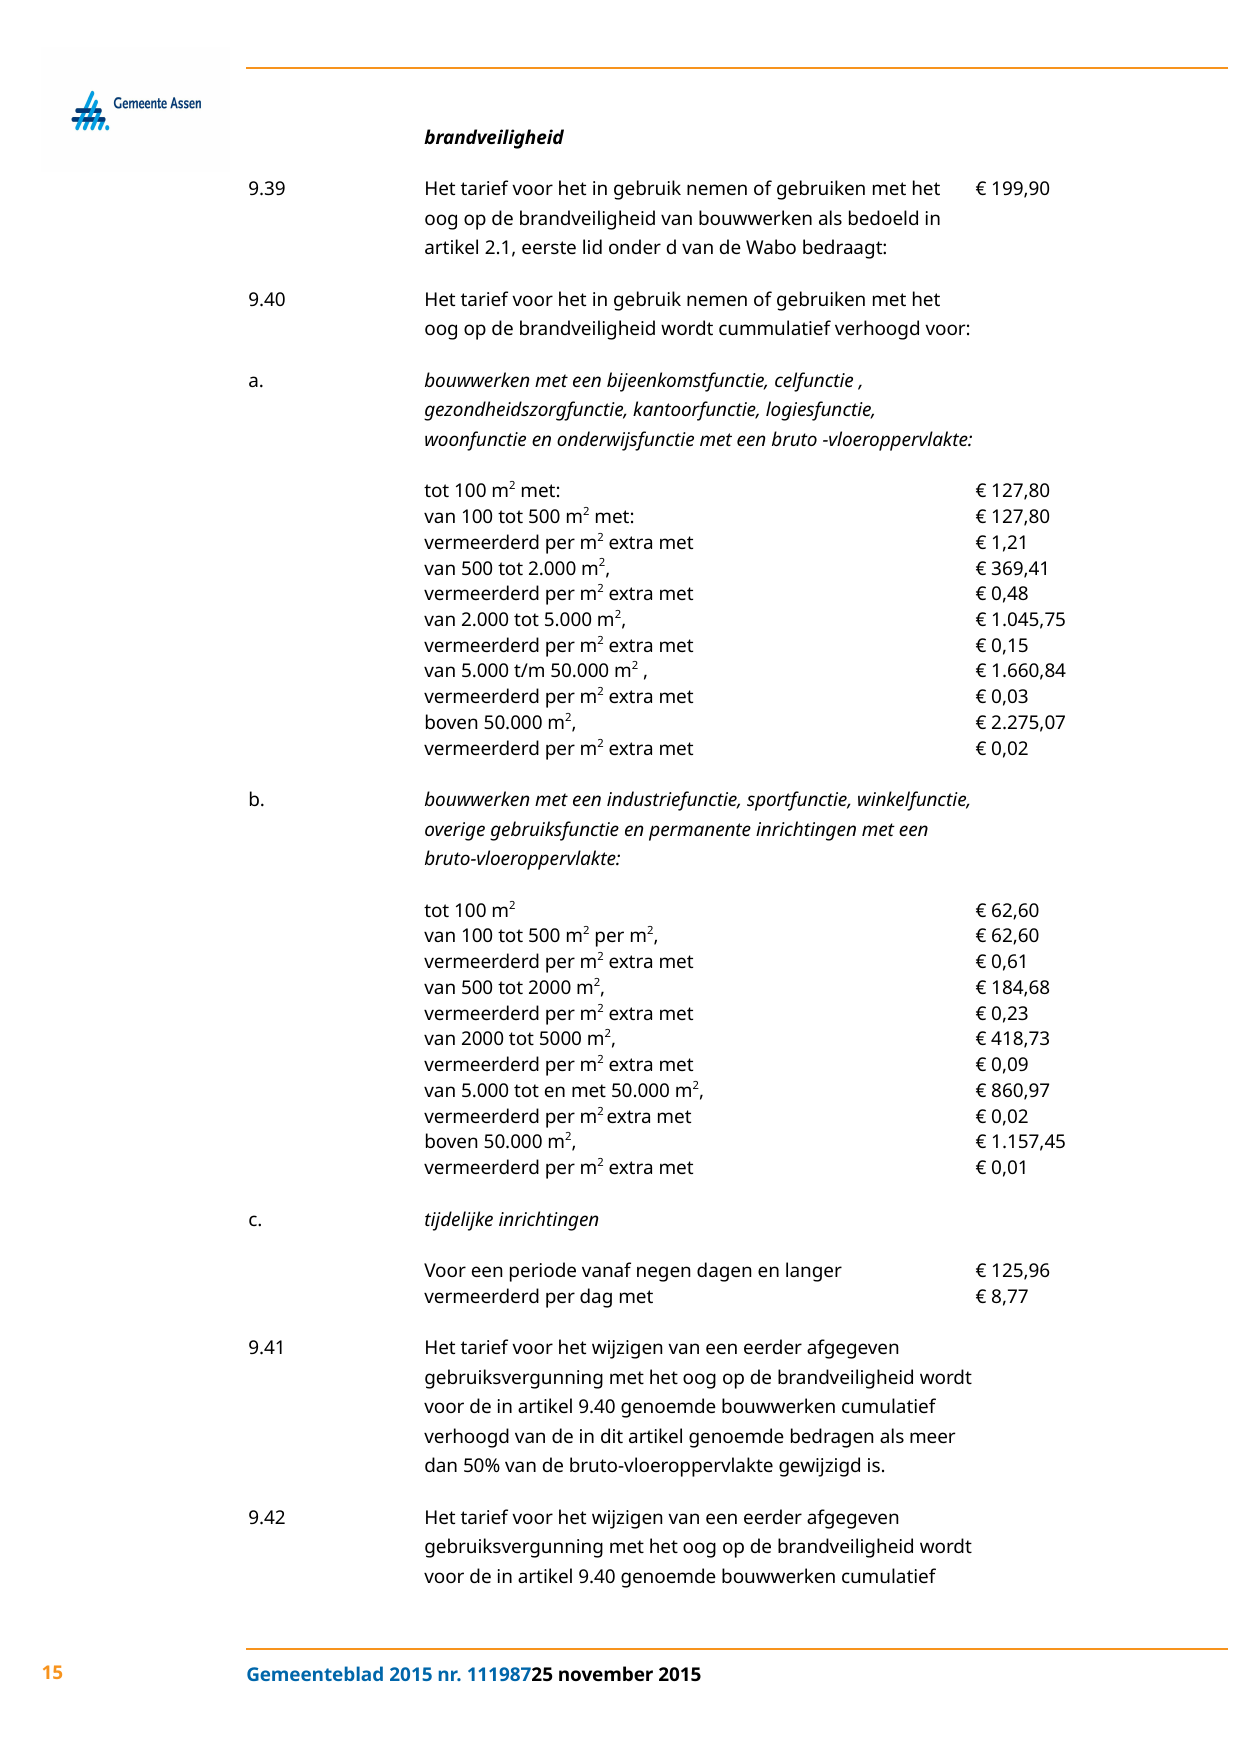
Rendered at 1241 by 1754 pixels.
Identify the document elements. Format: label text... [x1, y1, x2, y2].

table_cell [424, 1309, 975, 1334]
table_cell [975, 871, 1152, 897]
table_cell € 0,03 [975, 684, 1152, 709]
table_cell [975, 1309, 1152, 1334]
table_cell € 1.157,45 [975, 1129, 1152, 1154]
table_cell [975, 1479, 1152, 1504]
table_cell boven 50.000 m2, [424, 709, 975, 735]
table_cell € 62,60 [975, 923, 1152, 948]
table_cell [975, 761, 1152, 786]
table_cell € 1,21 [975, 529, 1152, 555]
table_cell vermeerderd per m2 extra met [424, 632, 975, 658]
table_cell [248, 684, 424, 709]
table_cell € 860,97 [975, 1077, 1152, 1103]
table_cell vermeerderd per m2 extra met [424, 1154, 975, 1180]
table_cell [248, 341, 424, 367]
table_cell [975, 786, 1152, 871]
table_cell [248, 1077, 424, 1103]
table_cell € 0,02 [975, 1103, 1152, 1128]
table_cell [424, 1479, 975, 1504]
table_cell [975, 1180, 1152, 1206]
table_cell vermeerderd per m2 extra met [424, 949, 975, 974]
table_cell vermeerderd per dag met [424, 1283, 975, 1309]
table_cell vermeerderd per m2 extra met [424, 1000, 975, 1026]
table_cell vermeerderd per m2 extra met [424, 1051, 975, 1077]
table_cell [248, 95, 424, 121]
table_cell € 0,01 [975, 1154, 1152, 1180]
table_cell [248, 1129, 424, 1154]
table_cell € 0,23 [975, 1000, 1152, 1026]
table_cell 9.42 [248, 1504, 424, 1589]
table_cell [248, 452, 424, 478]
table_cell [975, 95, 1152, 121]
table_cell € 1.660,84 [975, 658, 1152, 683]
table_cell [248, 503, 424, 529]
table_cell [975, 260, 1152, 286]
table_cell [248, 974, 424, 1000]
table_cell 9.40 [248, 286, 424, 341]
table_cell [975, 286, 1152, 341]
table_cell [248, 1154, 424, 1180]
table_cell [248, 1309, 424, 1334]
table_cell van 100 tot 500 m2 met: [424, 503, 975, 529]
table_cell € 127,80 [975, 503, 1152, 529]
table_cell tijdelijke inrichtingen [424, 1206, 975, 1231]
table_cell [975, 1231, 1152, 1257]
table_cell € 199,90 [975, 175, 1152, 260]
table_cell [975, 1206, 1152, 1231]
table_cell [248, 923, 424, 948]
table_cell Het tarief voor het wijzigen van een eerder afgegeven gebruiksvergunning met het oog op de brandveiligheid wordt voor de in artikel 9.40 genoemde bouwwerken cumulatief [424, 1504, 975, 1589]
table_cell [248, 581, 424, 606]
table_cell [248, 735, 424, 761]
table_cell [248, 632, 424, 658]
table_cell [248, 1051, 424, 1077]
table_cell van 500 tot 2.000 m2, [424, 555, 975, 581]
table_cell € 1.045,75 [975, 606, 1152, 632]
table_cell [248, 1283, 424, 1309]
table_cell [248, 658, 424, 683]
table_cell € 127,80 [975, 478, 1152, 503]
table_cell vermeerderd per m2 extra met [424, 529, 975, 555]
table_cell [424, 452, 975, 478]
table_cell € 418,73 [975, 1026, 1152, 1051]
table_cell [248, 606, 424, 632]
table_cell [248, 897, 424, 923]
table_cell [424, 1231, 975, 1257]
table_cell € 0,15 [975, 632, 1152, 658]
table_header [975, 124, 1152, 149]
table_cell [248, 949, 424, 974]
table_cell vermeerderd per m2 extra met [424, 684, 975, 709]
table_cell [248, 1231, 424, 1257]
table_cell vermeerderd per m2 extra met [424, 581, 975, 606]
table_cell [424, 1180, 975, 1206]
table_cell [248, 709, 424, 735]
table_cell € 125,96 [975, 1257, 1152, 1283]
table_cell [424, 341, 975, 367]
table_cell bouwwerken met een industriefunctie, sportfunctie, winkelfunctie, overige gebruiksfunctie en permanente inrichtingen met een bruto-vloeroppervlakte: [424, 786, 975, 871]
table_cell € 2.275,07 [975, 709, 1152, 735]
table_cell [248, 555, 424, 581]
table_cell van 500 tot 2000 m2, [424, 974, 975, 1000]
table_cell [248, 1026, 424, 1051]
table_cell bouwwerken met een bijeenkomstfunctie, celfunctie , gezondheidszorgfunctie, kantoorfunctie, logiesfunctie, woonfunctie en onderwijsfunctie met een bruto -vloeroppervlakte: [424, 367, 975, 452]
table_cell [248, 1257, 424, 1283]
table_cell 9.41 [248, 1334, 424, 1478]
table_cell vermeerderd per m2 extra met [424, 735, 975, 761]
table_cell [975, 1504, 1152, 1589]
table_cell € 369,41 [975, 555, 1152, 581]
table_cell € 184,68 [975, 974, 1152, 1000]
table_header brandveiligheid [424, 124, 975, 149]
table_cell € 62,60 [975, 897, 1152, 923]
table_cell [424, 150, 975, 175]
table_cell a. [248, 367, 424, 452]
table_cell c. [248, 1206, 424, 1231]
table_cell [248, 1000, 424, 1026]
table_cell van 5.000 t/m 50.000 m2 , [424, 658, 975, 683]
table_cell [975, 341, 1152, 367]
table_cell [248, 871, 424, 897]
table_cell boven 50.000 m2, [424, 1129, 975, 1154]
table_cell vermeerderd per m2 extra met [424, 1103, 975, 1128]
table_cell [975, 1334, 1152, 1478]
picture [41, 47, 231, 172]
table_cell tot 100 m2 met: [424, 478, 975, 503]
table_cell b. [248, 786, 424, 871]
table_cell van 2.000 tot 5.000 m2, [424, 606, 975, 632]
table_cell Het tarief voor het in gebruik nemen of gebruiken met het oog op de brandveiligheid wordt cummulatief verhoogd voor: [424, 286, 975, 341]
table_cell [424, 761, 975, 786]
table_cell [248, 150, 424, 175]
table_cell Voor een periode vanaf negen dagen en langer [424, 1257, 975, 1283]
table_cell [248, 478, 424, 503]
table_cell [248, 1180, 424, 1206]
table_cell € 8,77 [975, 1283, 1152, 1309]
table_cell [248, 761, 424, 786]
table_cell [975, 150, 1152, 175]
table_cell [248, 1479, 424, 1504]
table_cell van 2000 tot 5000 m2, [424, 1026, 975, 1051]
table_cell [248, 529, 424, 555]
table_cell tot 100 m2 [424, 897, 975, 923]
table_header [248, 124, 424, 149]
table_cell [248, 1103, 424, 1128]
table_cell [975, 452, 1152, 478]
table_cell van 100 tot 500 m2 per m2, [424, 923, 975, 948]
table_cell € 0,48 [975, 581, 1152, 606]
table_cell Het tarief voor het in gebruik nemen of gebruiken met het oog op de brandveiligheid van bouwwerken als bedoeld in artikel 2.1, eerste lid onder d van de Wabo bedraagt: [424, 175, 975, 260]
table_cell [424, 260, 975, 286]
table_cell [424, 95, 975, 121]
table_cell 9.39 [248, 175, 424, 260]
table_cell [975, 367, 1152, 452]
table_cell € 0,02 [975, 735, 1152, 761]
table_cell € 0,09 [975, 1051, 1152, 1077]
table_cell Het tarief voor het wijzigen van een eerder afgegeven gebruiksvergunning met het oog op de brandveiligheid wordt voor de in artikel 9.40 genoemde bouwwerken cumulatief verhoogd van de in dit artikel genoemde bedragen als meer dan 50% van de bruto-vloeroppervlakte gewijzigd is. [424, 1334, 975, 1478]
table_cell [248, 260, 424, 286]
table_cell € 0,61 [975, 949, 1152, 974]
table_cell [424, 871, 975, 897]
table_cell van 5.000 tot en met 50.000 m2, [424, 1077, 975, 1103]
